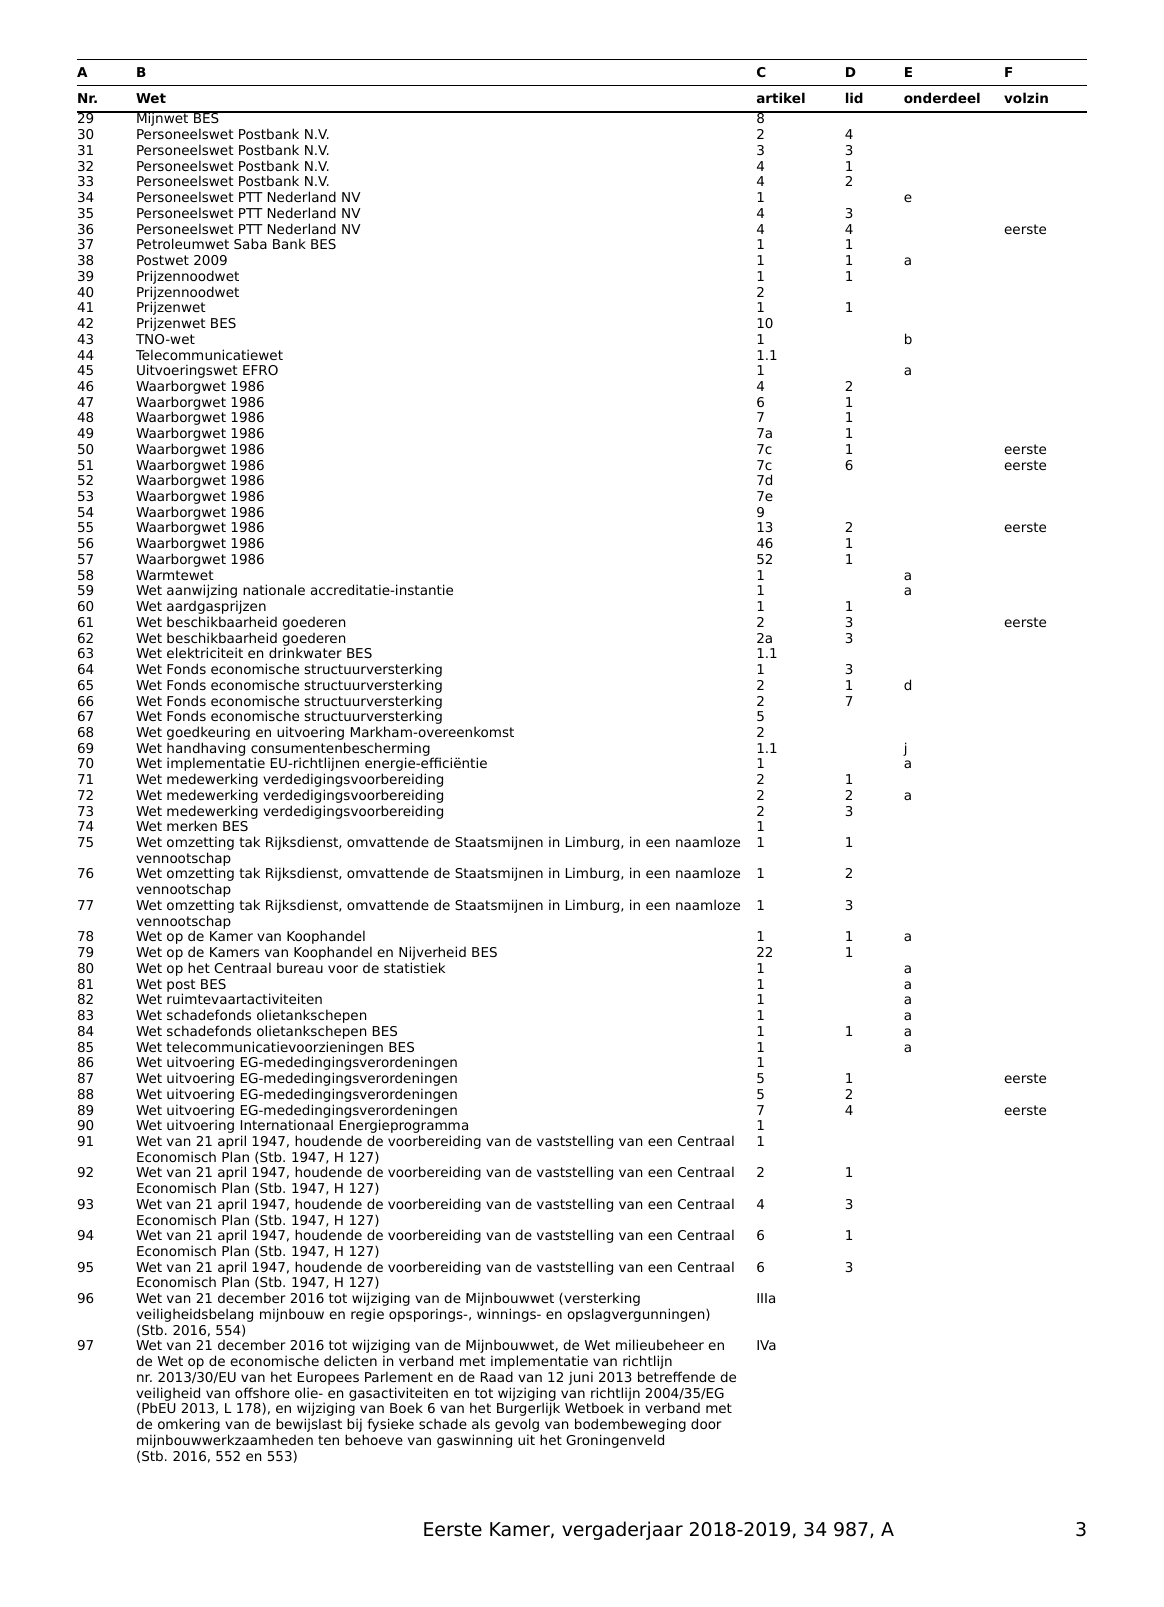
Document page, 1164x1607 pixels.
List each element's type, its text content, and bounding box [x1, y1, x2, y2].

table_cell [998, 426, 1087, 442]
table_cell Prijzenwet BES [130, 316, 750, 332]
table_cell Wet medewerking verdedigingsvoorbereiding [130, 804, 750, 819]
table_cell lid [839, 86, 898, 111]
table_cell [998, 1039, 1087, 1055]
table_cell [998, 1291, 1087, 1338]
table_cell 1 [750, 1118, 838, 1134]
table_cell Wet uitvoering Internationaal Energieprogramma [130, 1118, 750, 1134]
table_cell [898, 1134, 998, 1165]
table_cell [898, 221, 998, 237]
table_cell Waarborgwet 1986 [130, 410, 750, 426]
table_cell 54 [77, 505, 130, 520]
table_cell 79 [77, 945, 130, 961]
table_header A [77, 60, 130, 85]
table_cell [898, 347, 998, 363]
table_cell 53 [77, 489, 130, 504]
table_cell [898, 772, 998, 788]
table_cell Waarborgwet 1986 [130, 473, 750, 489]
table_cell 2 [839, 520, 898, 536]
table_cell 92 [77, 1165, 130, 1197]
table_cell [998, 1024, 1087, 1039]
table_header D [839, 60, 898, 85]
table_cell IIIa [750, 1291, 838, 1338]
table_cell Postwet 2009 [130, 253, 750, 269]
table_cell 47 [77, 395, 130, 410]
table_cell [839, 332, 898, 347]
table_cell [998, 992, 1087, 1008]
table_cell Waarborgwet 1986 [130, 458, 750, 473]
table_cell 1 [839, 269, 898, 284]
table_cell [898, 489, 998, 504]
table_cell a [898, 363, 998, 379]
table_cell [898, 1197, 998, 1228]
table_cell a [898, 253, 998, 269]
table_cell 4 [750, 379, 838, 394]
table_cell [998, 835, 1087, 866]
table_cell b [898, 332, 998, 347]
table_cell [839, 473, 898, 489]
table_cell [998, 678, 1087, 693]
table_cell 3 [839, 630, 898, 646]
table_cell 4 [839, 127, 898, 143]
table_cell [998, 583, 1087, 599]
table_cell [839, 113, 898, 127]
table_cell 1 [750, 976, 838, 992]
table_cell 2 [839, 1087, 898, 1102]
table_cell 88 [77, 1087, 130, 1102]
table_cell 51 [77, 458, 130, 473]
table_cell a [898, 1008, 998, 1024]
table_cell 7c [750, 458, 838, 473]
table_cell 1 [750, 1008, 838, 1024]
table_cell [839, 1118, 898, 1134]
table_cell Wet uitvoering EG-mededingingsverordeningen [130, 1087, 750, 1102]
table_cell 1 [750, 1039, 838, 1055]
table_cell 1 [750, 237, 838, 253]
table_cell 64 [77, 662, 130, 678]
table_cell 4 [750, 1197, 838, 1228]
table_cell 4 [839, 1102, 898, 1118]
table_cell 1 [839, 945, 898, 961]
table_cell 1 [750, 662, 838, 678]
table_cell 55 [77, 520, 130, 536]
table_cell 7e [750, 489, 838, 504]
table_cell 4 [839, 221, 898, 237]
table_cell 2 [750, 1165, 838, 1197]
table_cell 68 [77, 725, 130, 741]
table_cell 1 [750, 583, 838, 599]
table_cell Petroleumwet Saba Bank BES [130, 237, 750, 253]
table_cell 1 [839, 1165, 898, 1197]
table_cell [998, 1228, 1087, 1259]
table_cell [998, 804, 1087, 819]
table_cell 66 [77, 693, 130, 709]
table_cell 32 [77, 159, 130, 174]
table_cell [998, 190, 1087, 206]
table_cell Warmtewet [130, 568, 750, 583]
table_cell 6 [750, 395, 838, 410]
table_cell Wet omzetting tak Rijksdienst, omvattende de Staatsmijnen in Limburg, in een naamloze vennootschap [130, 866, 750, 898]
table_cell [998, 945, 1087, 961]
table_cell 33 [77, 174, 130, 190]
table_cell [998, 693, 1087, 709]
table_cell [998, 599, 1087, 615]
table_cell [839, 1338, 898, 1464]
table_cell 91 [77, 1134, 130, 1165]
table_cell 81 [77, 976, 130, 992]
table_cell [898, 835, 998, 866]
table_cell 1 [839, 410, 898, 426]
table_cell [839, 1134, 898, 1165]
table_cell 3 [839, 1260, 898, 1291]
table_cell [998, 127, 1087, 143]
table_cell Wet schadefonds olietankschepen [130, 1008, 750, 1024]
table_cell [998, 1165, 1087, 1197]
table_cell Wet omzetting tak Rijksdienst, omvattende de Staatsmijnen in Limburg, in een naamloze vennootschap [130, 835, 750, 866]
table_cell 77 [77, 898, 130, 929]
table_cell [998, 284, 1087, 300]
table_cell [998, 866, 1087, 898]
table_cell Wet handhaving consumentenbescherming [130, 741, 750, 756]
table_cell 1 [839, 678, 898, 693]
table_cell [998, 159, 1087, 174]
table_cell 1 [750, 961, 838, 976]
table_cell 2 [750, 284, 838, 300]
table_cell 70 [77, 756, 130, 772]
table_cell 87 [77, 1071, 130, 1087]
table_cell eerste [998, 442, 1087, 457]
table_cell [898, 599, 998, 615]
table_cell Waarborgwet 1986 [130, 552, 750, 567]
table_cell Wet Fonds economische structuurversterking [130, 662, 750, 678]
table_cell 59 [77, 583, 130, 599]
table_cell Personeelswet Postbank N.V. [130, 174, 750, 190]
table_cell 3 [750, 143, 838, 158]
table_cell [839, 725, 898, 741]
table_cell [898, 442, 998, 457]
table_cell 52 [77, 473, 130, 489]
table_cell 5 [750, 1087, 838, 1102]
table_cell eerste [998, 520, 1087, 536]
table_cell 73 [77, 804, 130, 819]
table_cell 4 [750, 221, 838, 237]
table_cell 3 [839, 615, 898, 630]
table_cell [998, 741, 1087, 756]
table_cell 3 [839, 206, 898, 221]
table_cell 94 [77, 1228, 130, 1259]
table_header B [130, 60, 750, 85]
table_cell [839, 819, 898, 835]
table_cell 2 [839, 174, 898, 190]
table_cell [898, 630, 998, 646]
table_cell Wet aanwijzing nationale accreditatie-instantie [130, 583, 750, 599]
table_cell Waarborgwet 1986 [130, 505, 750, 520]
table_cell [839, 489, 898, 504]
table_cell [998, 1118, 1087, 1134]
table_cell Wet van 21 april 1947, houdende de voorbereiding van de vaststelling van een Centraal Economisch Plan (Stb. 1947, H 127) [130, 1165, 750, 1197]
table_cell 1 [750, 835, 838, 866]
table_cell 2 [750, 725, 838, 741]
table_cell 2 [750, 127, 838, 143]
table_cell 38 [77, 253, 130, 269]
table_cell [998, 410, 1087, 426]
table_cell [998, 1338, 1087, 1464]
table_cell 2a [750, 630, 838, 646]
table_header C [750, 60, 838, 85]
table_cell 1 [839, 772, 898, 788]
table_cell [839, 1008, 898, 1024]
table_cell 1 [750, 1024, 838, 1039]
table_cell 7d [750, 473, 838, 489]
table_cell Wet van 21 april 1947, houdende de voorbereiding van de vaststelling van een Centraal Economisch Plan (Stb. 1947, H 127) [130, 1134, 750, 1165]
table_cell [839, 284, 898, 300]
table_cell [998, 332, 1087, 347]
table_cell [898, 113, 998, 127]
table_cell [998, 788, 1087, 803]
table_cell [898, 159, 998, 174]
table_cell [998, 568, 1087, 583]
table_cell a [898, 583, 998, 599]
table_cell [898, 725, 998, 741]
table_cell 80 [77, 961, 130, 976]
table_cell 1 [750, 866, 838, 898]
table_cell [898, 898, 998, 929]
table_cell artikel [750, 86, 838, 111]
table_cell a [898, 976, 998, 992]
table_cell Wet op het Centraal bureau voor de statistiek [130, 961, 750, 976]
table_cell [898, 379, 998, 394]
table_cell j [898, 741, 998, 756]
table_cell Wet merken BES [130, 819, 750, 835]
table_cell 46 [750, 536, 838, 552]
table_cell 61 [77, 615, 130, 630]
table_cell [998, 725, 1087, 741]
table_cell 74 [77, 819, 130, 835]
table_cell [998, 143, 1087, 158]
table_cell Wet van 21 december 2016 tot wijziging van de Mijnbouwwet (versterking veiligheidsbelang mijnbouw en regie opsporings-, winnings- en opslagvergunningen) (Stb. 2016, 554) [130, 1291, 750, 1338]
table_cell [898, 1260, 998, 1291]
table_cell a [898, 568, 998, 583]
table_cell Waarborgwet 1986 [130, 426, 750, 442]
table_cell 2 [750, 693, 838, 709]
table_cell 85 [77, 1039, 130, 1055]
table_cell 29 [77, 113, 130, 127]
table_cell 2 [750, 615, 838, 630]
table_cell [839, 741, 898, 756]
table_cell [839, 756, 898, 772]
table_cell 7a [750, 426, 838, 442]
table_cell 2 [839, 379, 898, 394]
table_cell [898, 662, 998, 678]
table_cell [898, 1165, 998, 1197]
table_cell 2 [750, 678, 838, 693]
table_cell Wet medewerking verdedigingsvoorbereiding [130, 788, 750, 803]
table_cell [898, 804, 998, 819]
table_cell [998, 300, 1087, 316]
table_cell [839, 992, 898, 1008]
table_cell [898, 866, 998, 898]
table_cell 93 [77, 1197, 130, 1228]
table_cell Waarborgwet 1986 [130, 520, 750, 536]
table_cell 41 [77, 300, 130, 316]
table_cell Wet op de Kamers van Koophandel en Nijverheid BES [130, 945, 750, 961]
table_cell [898, 1118, 998, 1134]
table_cell Prijzennoodwet [130, 284, 750, 300]
table_cell a [898, 929, 998, 945]
table_cell [898, 174, 998, 190]
table_cell 1 [750, 568, 838, 583]
table_cell eerste [998, 615, 1087, 630]
table_cell 1 [839, 1024, 898, 1039]
table_cell 1 [839, 253, 898, 269]
table_cell [998, 630, 1087, 646]
table_cell 3 [839, 804, 898, 819]
table_cell [998, 505, 1087, 520]
table_cell [998, 363, 1087, 379]
table_cell [898, 709, 998, 725]
table_cell [998, 709, 1087, 725]
table_cell 1 [750, 332, 838, 347]
table_cell TNO-wet [130, 332, 750, 347]
table_cell Prijzenwet [130, 300, 750, 316]
table_cell Wet van 21 april 1947, houdende de voorbereiding van de vaststelling van een Centraal Economisch Plan (Stb. 1947, H 127) [130, 1260, 750, 1291]
table_cell 45 [77, 363, 130, 379]
table_cell [898, 127, 998, 143]
table_cell 97 [77, 1338, 130, 1464]
table_cell [898, 536, 998, 552]
table_cell 42 [77, 316, 130, 332]
table_cell Personeelswet PTT Nederland NV [130, 190, 750, 206]
table_cell volzin [998, 86, 1087, 111]
table_cell Wet ruimtevaartactiviteiten [130, 992, 750, 1008]
table_cell 1.1 [750, 646, 838, 662]
table_cell 95 [77, 1260, 130, 1291]
table_cell 58 [77, 568, 130, 583]
table_cell [998, 898, 1087, 929]
table_cell 1 [839, 536, 898, 552]
table_cell [998, 113, 1087, 127]
table_cell 22 [750, 945, 838, 961]
table_cell 96 [77, 1291, 130, 1338]
table_cell [898, 206, 998, 221]
table_cell [839, 505, 898, 520]
table_cell 62 [77, 630, 130, 646]
table_cell [898, 300, 998, 316]
table_cell [898, 1087, 998, 1102]
table_cell 1 [750, 898, 838, 929]
table_cell Wet telecommunicatievoorzieningen BES [130, 1039, 750, 1055]
table_cell 90 [77, 1118, 130, 1134]
table_cell Wet van 21 december 2016 tot wijziging van de Mijnbouwwet, de Wet milieubeheer en de Wet op de economische delicten in verband met implementatie van richtlijn nr. 2013/30/EU van het Europees Parlement en de Raad van 12 juni 2013 betreffende de veiligheid van offshore olie- en gasactiviteiten en tot wijziging van richtlijn 2004/35/EG (PbEU 2013, L 178), en wijziging van Boek 6 van het Burgerlijk Wetboek in verband met de omkering van de bewijslast bij fysieke schade als gevolg van bodembeweging door mijnbouwwerkzaamheden ten behoeve van gaswinning uit het Groningenveld (Stb. 2016, 552 en 553) [130, 1338, 750, 1464]
table_cell 1 [750, 300, 838, 316]
table_cell 4 [750, 159, 838, 174]
table_cell [898, 520, 998, 536]
table_cell Mijnwet BES [130, 113, 750, 127]
table_cell 1 [839, 159, 898, 174]
table_cell 7c [750, 442, 838, 457]
table_cell 34 [77, 190, 130, 206]
table_cell [839, 190, 898, 206]
table_cell 1 [750, 1134, 838, 1165]
table_cell 78 [77, 929, 130, 945]
table_cell [898, 426, 998, 442]
table_cell 75 [77, 835, 130, 866]
table_cell Waarborgwet 1986 [130, 379, 750, 394]
table_cell 86 [77, 1055, 130, 1071]
table_cell 7 [750, 410, 838, 426]
table_cell [898, 237, 998, 253]
table_cell [898, 945, 998, 961]
table_cell Wet Fonds economische structuurversterking [130, 678, 750, 693]
table_cell [839, 568, 898, 583]
table_cell [998, 379, 1087, 394]
table_cell 2 [750, 804, 838, 819]
table_cell Personeelswet Postbank N.V. [130, 127, 750, 143]
table_cell [898, 1338, 998, 1464]
table_cell 35 [77, 206, 130, 221]
table_cell a [898, 1039, 998, 1055]
table_cell Wet implementatie EU-richtlijnen energie-efficiëntie [130, 756, 750, 772]
table_cell 1 [839, 395, 898, 410]
table_cell [898, 458, 998, 473]
table_cell 44 [77, 347, 130, 363]
table_cell 5 [750, 709, 838, 725]
table_cell Telecommunicatiewet [130, 347, 750, 363]
table_cell Waarborgwet 1986 [130, 395, 750, 410]
table_cell 5 [750, 1071, 838, 1087]
table_cell 2 [750, 788, 838, 803]
table_cell [998, 772, 1087, 788]
table_cell [998, 1055, 1087, 1071]
table_cell 6 [839, 458, 898, 473]
table_cell 1.1 [750, 741, 838, 756]
table_cell 4 [750, 206, 838, 221]
table_cell 1 [750, 756, 838, 772]
table_cell [998, 536, 1087, 552]
table_cell a [898, 1024, 998, 1039]
table_cell Wet post BES [130, 976, 750, 992]
table_cell e [898, 190, 998, 206]
table_cell [998, 237, 1087, 253]
table_cell 84 [77, 1024, 130, 1039]
table_cell 1 [839, 237, 898, 253]
table_cell eerste [998, 458, 1087, 473]
table_cell [998, 253, 1087, 269]
table_cell [998, 473, 1087, 489]
table_cell [898, 1071, 998, 1087]
table_cell Waarborgwet 1986 [130, 536, 750, 552]
table_cell [998, 662, 1087, 678]
table_cell [898, 1228, 998, 1259]
table_cell 49 [77, 426, 130, 442]
table_cell eerste [998, 221, 1087, 237]
table_cell [998, 316, 1087, 332]
table_cell [839, 709, 898, 725]
table_cell 3 [839, 1197, 898, 1228]
table_cell [839, 1039, 898, 1055]
table_cell [998, 819, 1087, 835]
table_cell 9 [750, 505, 838, 520]
table_header E [898, 60, 998, 85]
table_cell [998, 552, 1087, 567]
table_cell 50 [77, 442, 130, 457]
table_cell 69 [77, 741, 130, 756]
table_cell [898, 316, 998, 332]
table_cell 1 [750, 1055, 838, 1071]
table_cell 52 [750, 552, 838, 567]
table_cell Nr. [77, 86, 130, 111]
table_header F [998, 60, 1087, 85]
table_cell 1 [750, 929, 838, 945]
table_cell [998, 929, 1087, 945]
table_cell 48 [77, 410, 130, 426]
table_cell Wet omzetting tak Rijksdienst, omvattende de Staatsmijnen in Limburg, in een naamloze vennootschap [130, 898, 750, 929]
table_cell Wet [130, 86, 750, 111]
table_cell 4 [750, 174, 838, 190]
table_cell 57 [77, 552, 130, 567]
table_cell [998, 269, 1087, 284]
table_cell [839, 363, 898, 379]
table_cell Personeelswet Postbank N.V. [130, 159, 750, 174]
table_cell 3 [839, 662, 898, 678]
table_cell 56 [77, 536, 130, 552]
table_cell Uitvoeringswet EFRO [130, 363, 750, 379]
table_cell [898, 410, 998, 426]
table_cell 6 [750, 1228, 838, 1259]
table_cell [998, 1197, 1087, 1228]
table_cell 40 [77, 284, 130, 300]
table_cell Wet van 21 april 1947, houdende de voorbereiding van de vaststelling van een Centraal Economisch Plan (Stb. 1947, H 127) [130, 1197, 750, 1228]
table_cell 43 [77, 332, 130, 347]
table_cell 7 [750, 1102, 838, 1118]
table_cell 1.1 [750, 347, 838, 363]
table_cell eerste [998, 1071, 1087, 1087]
table_cell 1 [750, 363, 838, 379]
table_cell 36 [77, 221, 130, 237]
table_cell [898, 1102, 998, 1118]
table_cell [998, 646, 1087, 662]
table_cell Wet beschikbaarheid goederen [130, 615, 750, 630]
table_cell Prijzennoodwet [130, 269, 750, 284]
table_cell 13 [750, 520, 838, 536]
table_cell Wet uitvoering EG-mededingingsverordeningen [130, 1102, 750, 1118]
table_cell [998, 976, 1087, 992]
table_cell Wet van 21 april 1947, houdende de voorbereiding van de vaststelling van een Centraal Economisch Plan (Stb. 1947, H 127) [130, 1228, 750, 1259]
table_cell Wet beschikbaarheid goederen [130, 630, 750, 646]
table_cell 76 [77, 866, 130, 898]
table_cell 1 [839, 426, 898, 442]
table_cell [898, 284, 998, 300]
table_cell 1 [750, 253, 838, 269]
table_cell Wet Fonds economische structuurversterking [130, 693, 750, 709]
table_cell [998, 174, 1087, 190]
table_cell [898, 693, 998, 709]
table_cell [839, 583, 898, 599]
table_cell Wet elektriciteit en drinkwater BES [130, 646, 750, 662]
table_cell 46 [77, 379, 130, 394]
table_cell a [898, 788, 998, 803]
table_cell [898, 615, 998, 630]
table_cell [898, 646, 998, 662]
table_cell [839, 646, 898, 662]
table_cell [898, 1055, 998, 1071]
table_cell [998, 961, 1087, 976]
table_cell 1 [750, 190, 838, 206]
table_cell [998, 1008, 1087, 1024]
table_cell [998, 347, 1087, 363]
table_cell Wet uitvoering EG-mededingingsverordeningen [130, 1071, 750, 1087]
table_cell 3 [839, 898, 898, 929]
table_cell 3 [839, 143, 898, 158]
table_cell a [898, 961, 998, 976]
table_cell 1 [839, 300, 898, 316]
table_cell [839, 1055, 898, 1071]
table_cell 1 [839, 835, 898, 866]
table_cell IVa [750, 1338, 838, 1464]
table_cell [998, 1260, 1087, 1291]
table_cell [898, 505, 998, 520]
table_cell 1 [839, 929, 898, 945]
table_cell a [898, 992, 998, 1008]
table_cell 2 [839, 788, 898, 803]
table_cell 63 [77, 646, 130, 662]
table_cell Wet medewerking verdedigingsvoorbereiding [130, 772, 750, 788]
table_cell 1 [750, 992, 838, 1008]
table_cell [898, 819, 998, 835]
table_cell 72 [77, 788, 130, 803]
table_cell Wet schadefonds olietankschepen BES [130, 1024, 750, 1039]
table_cell [998, 756, 1087, 772]
table_cell [839, 1291, 898, 1338]
table_cell Waarborgwet 1986 [130, 442, 750, 457]
table_cell [898, 143, 998, 158]
table_cell 1 [750, 269, 838, 284]
table_cell 1 [750, 819, 838, 835]
table_cell 60 [77, 599, 130, 615]
table_cell [839, 347, 898, 363]
table_cell Personeelswet PTT Nederland NV [130, 206, 750, 221]
table_cell Wet Fonds economische structuurversterking [130, 709, 750, 725]
table_cell 10 [750, 316, 838, 332]
table_cell [839, 961, 898, 976]
table_cell [898, 1291, 998, 1338]
table_cell 67 [77, 709, 130, 725]
table_cell 89 [77, 1102, 130, 1118]
table_cell eerste [998, 1102, 1087, 1118]
table_cell [998, 489, 1087, 504]
table_cell 1 [839, 552, 898, 567]
table_cell 83 [77, 1008, 130, 1024]
table_cell 71 [77, 772, 130, 788]
table_cell 2 [750, 772, 838, 788]
table_cell [839, 976, 898, 992]
table_cell 1 [839, 1071, 898, 1087]
table_cell 1 [750, 599, 838, 615]
table_cell 1 [839, 1228, 898, 1259]
table_cell 39 [77, 269, 130, 284]
table_cell [998, 206, 1087, 221]
table_cell [898, 269, 998, 284]
table_cell 6 [750, 1260, 838, 1291]
table_cell [998, 1087, 1087, 1102]
table_cell Wet goedkeuring en uitvoering Markham-overeenkomst [130, 725, 750, 741]
table_cell 82 [77, 992, 130, 1008]
table_cell [898, 552, 998, 567]
table_cell 37 [77, 237, 130, 253]
table_cell [998, 395, 1087, 410]
table_cell 1 [839, 442, 898, 457]
table_cell Wet op de Kamer van Koophandel [130, 929, 750, 945]
table_cell [998, 1134, 1087, 1165]
table_cell 7 [839, 693, 898, 709]
table_cell [898, 395, 998, 410]
table_cell 31 [77, 143, 130, 158]
table_cell Wet aardgasprijzen [130, 599, 750, 615]
table_cell 1 [839, 599, 898, 615]
table_cell 2 [839, 866, 898, 898]
table_cell Personeelswet Postbank N.V. [130, 143, 750, 158]
table_cell 65 [77, 678, 130, 693]
table_cell Personeelswet PTT Nederland NV [130, 221, 750, 237]
table_cell [839, 316, 898, 332]
table_cell Wet uitvoering EG-mededingingsverordeningen [130, 1055, 750, 1071]
table_cell d [898, 678, 998, 693]
table_cell [898, 473, 998, 489]
table_cell 30 [77, 127, 130, 143]
table_cell Waarborgwet 1986 [130, 489, 750, 504]
table_cell 8 [750, 113, 838, 127]
table_cell onderdeel [898, 86, 998, 111]
table_cell a [898, 756, 998, 772]
